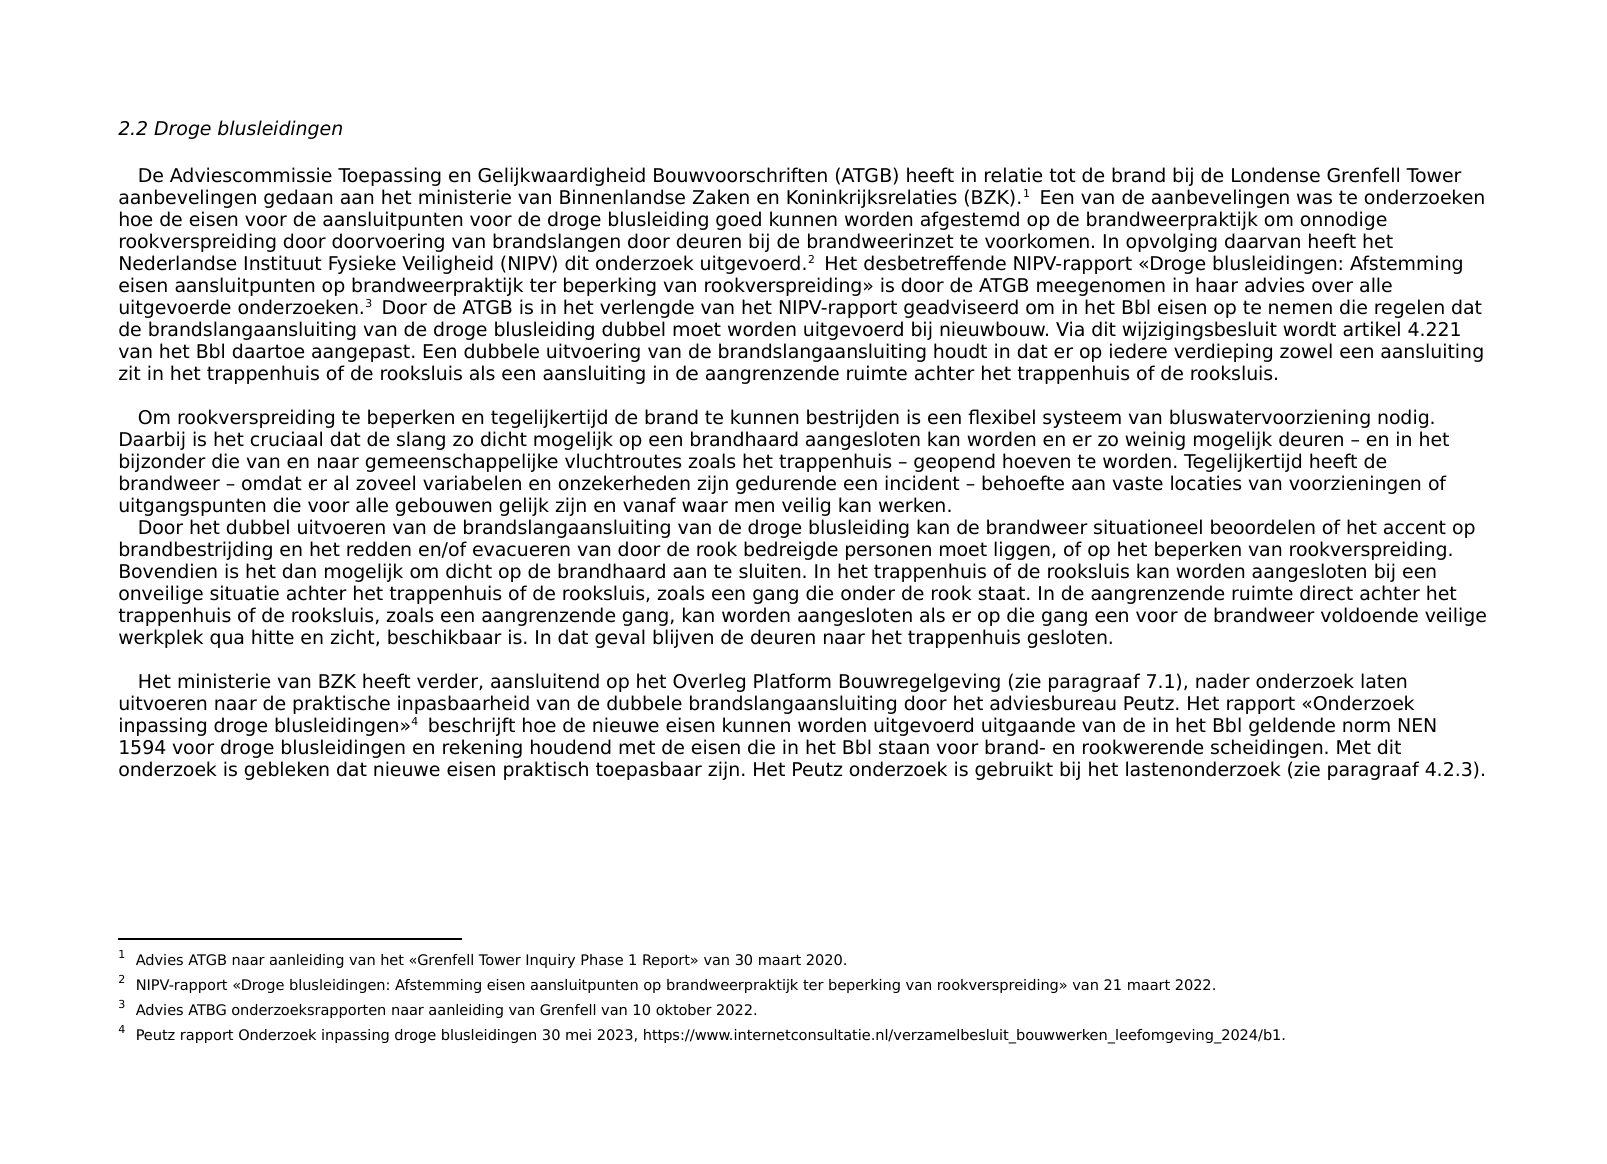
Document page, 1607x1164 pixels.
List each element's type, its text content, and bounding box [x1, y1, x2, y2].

text Het ministerie van BZK heeft verder, aansluitend op het Overleg Platform Bouwregelgeving (zie paragraaf 7.1), nader onderzoek laten uitvoeren naar de praktische inpasbaarheid van de dubbele brandslangaansluiting door het adviesbureau Peutz. Het rapport «Onderzoek inpassing droge blusleidingen» beschrijft hoe de nieuwe eisen kunnen worden uitgevoerd uitgaande van de in het Bbl geldende norm NEN 1594 voor droge blusleidingen en rekening houdend met de eisen die in het Bbl staan voor brand- en rookwerende scheidingen. Met dit onderzoek is gebleken dat nieuwe eisen praktisch toepasbaar zijn. Het Peutz onderzoek is gebruikt bij het lastenonderzoek (zie paragraaf 4.2.3). [118, 671, 1488, 781]
text NIPV-rapport «Droge blusleidingen: Afstemming eisen aansluitpunten op brandweerpraktijk ter beperking van rookverspreiding» van 21 maart 2022. [118, 973, 1488, 995]
text Door het dubbel uitvoeren van de brandslangaansluiting van de droge blusleiding kan de brandweer situationeel beoordelen of het accent op brandbestrijding en het redden en/of evacueren van door de rook bedreigde personen moet liggen, of op het beperken van rookverspreiding. Bovendien is het dan mogelijk om dicht op de brandhaard aan te sluiten. In het trappenhuis of de rooksluis kan worden aangesloten bij een onveilige situatie achter het trappenhuis of de rooksluis, zoals een gang die onder de rook staat. In de aangrenzende ruimte direct achter het trappenhuis of de rooksluis, zoals een aangrenzende gang, kan worden aangesloten als er op die gang een voor de brandweer voldoende veilige werkplek qua hitte en zicht, beschikbaar is. In dat geval blijven de deuren naar het trappenhuis gesloten. [118, 517, 1488, 649]
subtitle 2.2 Droge blusleidingen [118, 118, 1488, 140]
text Om rookverspreiding te beperken en tegelijkertijd de brand te kunnen bestrijden is een flexibel systeem van bluswatervoorziening nodig. Daarbij is het cruciaal dat de slang zo dicht mogelijk op een brandhaard aangesloten kan worden en er zo weinig mogelijk deuren – en in het bijzonder die van en naar gemeenschappelijke vluchtroutes zoals het trappenhuis – geopend hoeven te worden. Tegelijkertijd heeft de brandweer – omdat er al zoveel variabelen en onzekerheden zijn gedurende een incident – behoefte aan vaste locaties van voorzieningen of uitgangspunten die voor alle gebouwen gelijk zijn en vanaf waar men veilig kan werken. [118, 407, 1488, 517]
text Peutz rapport Onderzoek inpassing droge blusleidingen 30 mei 2023, https://www.internetconsultatie.nl/verzamelbesluit_bouwwerken_leefomgeving_2024/b1. [118, 1023, 1488, 1045]
text De Adviescommissie Toepassing en Gelijkwaardigheid Bouwvoorschriften (ATGB) heeft in relatie tot de brand bij de Londense Grenfell Tower aanbevelingen gedaan aan het ministerie van Binnenlandse Zaken en Koninkrijksrelaties (BZK). Een van de aanbevelingen was te onderzoeken hoe de eisen voor de aansluitpunten voor de droge blusleiding goed kunnen worden afgestemd op de brandweerpraktijk om onnodige rookverspreiding door doorvoering van brandslangen door deuren bij de brandweerinzet te voorkomen. In opvolging daarvan heeft het Nederlandse Instituut Fysieke Veiligheid (NIPV) dit onderzoek uitgevoerd. Het desbetreffende NIPV-rapport «Droge blusleidingen: Afstemming eisen aansluitpunten op brandweerpraktijk ter beperking van rookverspreiding» is door de ATGB meegenomen in haar advies over alle uitgevoerde onderzoeken. Door de ATGB is in het verlengde van het NIPV-rapport geadviseerd om in het Bbl eisen op te nemen die regelen dat de brandslangaansluiting van de droge blusleiding dubbel moet worden uitgevoerd bij nieuwbouw. Via dit wijzigingsbesluit wordt artikel 4.221 van het Bbl daartoe aangepast. Een dubbele uitvoering van de brandslangaansluiting houdt in dat er op iedere verdieping zowel een aansluiting zit in het trappenhuis of de rooksluis als een aansluiting in de aangrenzende ruimte achter het trappenhuis of de rooksluis. [118, 165, 1488, 385]
text Advies ATGB naar aanleiding van het «Grenfell Tower Inquiry Phase 1 Report» van 30 maart 2020. [118, 948, 1488, 970]
text Advies ATBG onderzoeksrapporten naar aanleiding van Grenfell van 10 oktober 2022. [118, 998, 1488, 1020]
